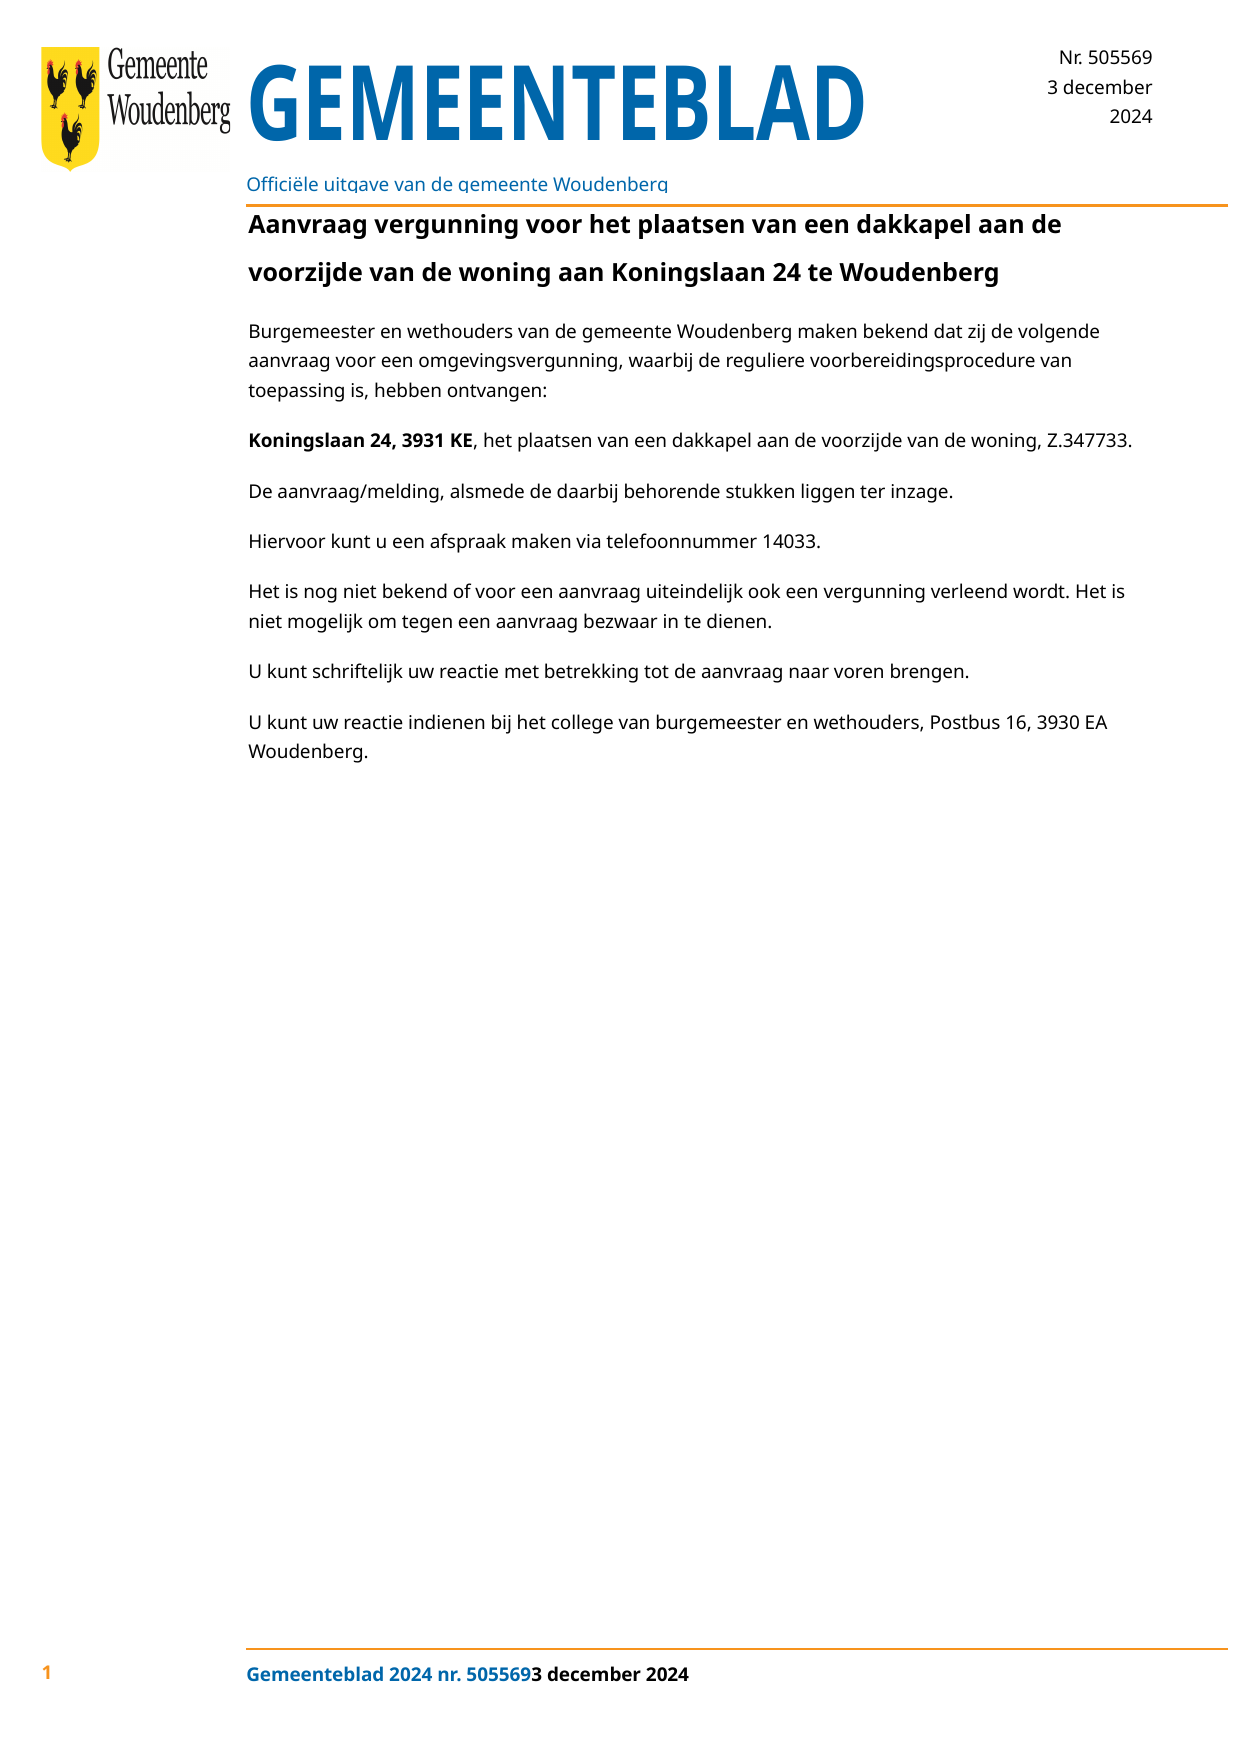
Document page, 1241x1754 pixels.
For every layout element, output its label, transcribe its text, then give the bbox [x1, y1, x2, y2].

text Het is nog niet bekend of voor een aanvraag uiteindelijk ook een vergunning verleend wordt. Het is niet mogelijk om tegen een aanvraag bezwaar in te dienen. [248, 579, 1152, 634]
text U kunt uw reactie indienen bij het college van burgemeester en wethouders, Postbus 16, 3930 EA Woudenberg. [248, 709, 1152, 764]
text Koningslaan 24, 3931 KE, het plaatsen van een dakkapel aan de voorzijde van de woning, Z.347733. [248, 427, 1152, 453]
text Burgemeester en wethouders van de gemeente Woudenberg maken bekend dat zij de volgende aanvraag voor een omgevingsvergunning, waarbij de reguliere voorbereidingsprocedure van toepassing is, hebben ontvangen: [248, 318, 1152, 403]
text De aanvraag/melding, alsmede de daarbij behorende stukken liggen ter inzage. [248, 478, 1152, 504]
text U kunt schriftelijk uw reactie met betrekking tot de aanvraag naar voren brengen. [248, 659, 1152, 684]
picture [41, 47, 231, 172]
text Hiervoor kunt u een afspraak maken via telefoonnummer 14033. [248, 528, 1152, 554]
text Aanvraag vergunning voor het plaatsen van een dakkapel aan de voorzijde van de woning aan Koningslaan 24 te Woudenberg [248, 207, 1152, 288]
